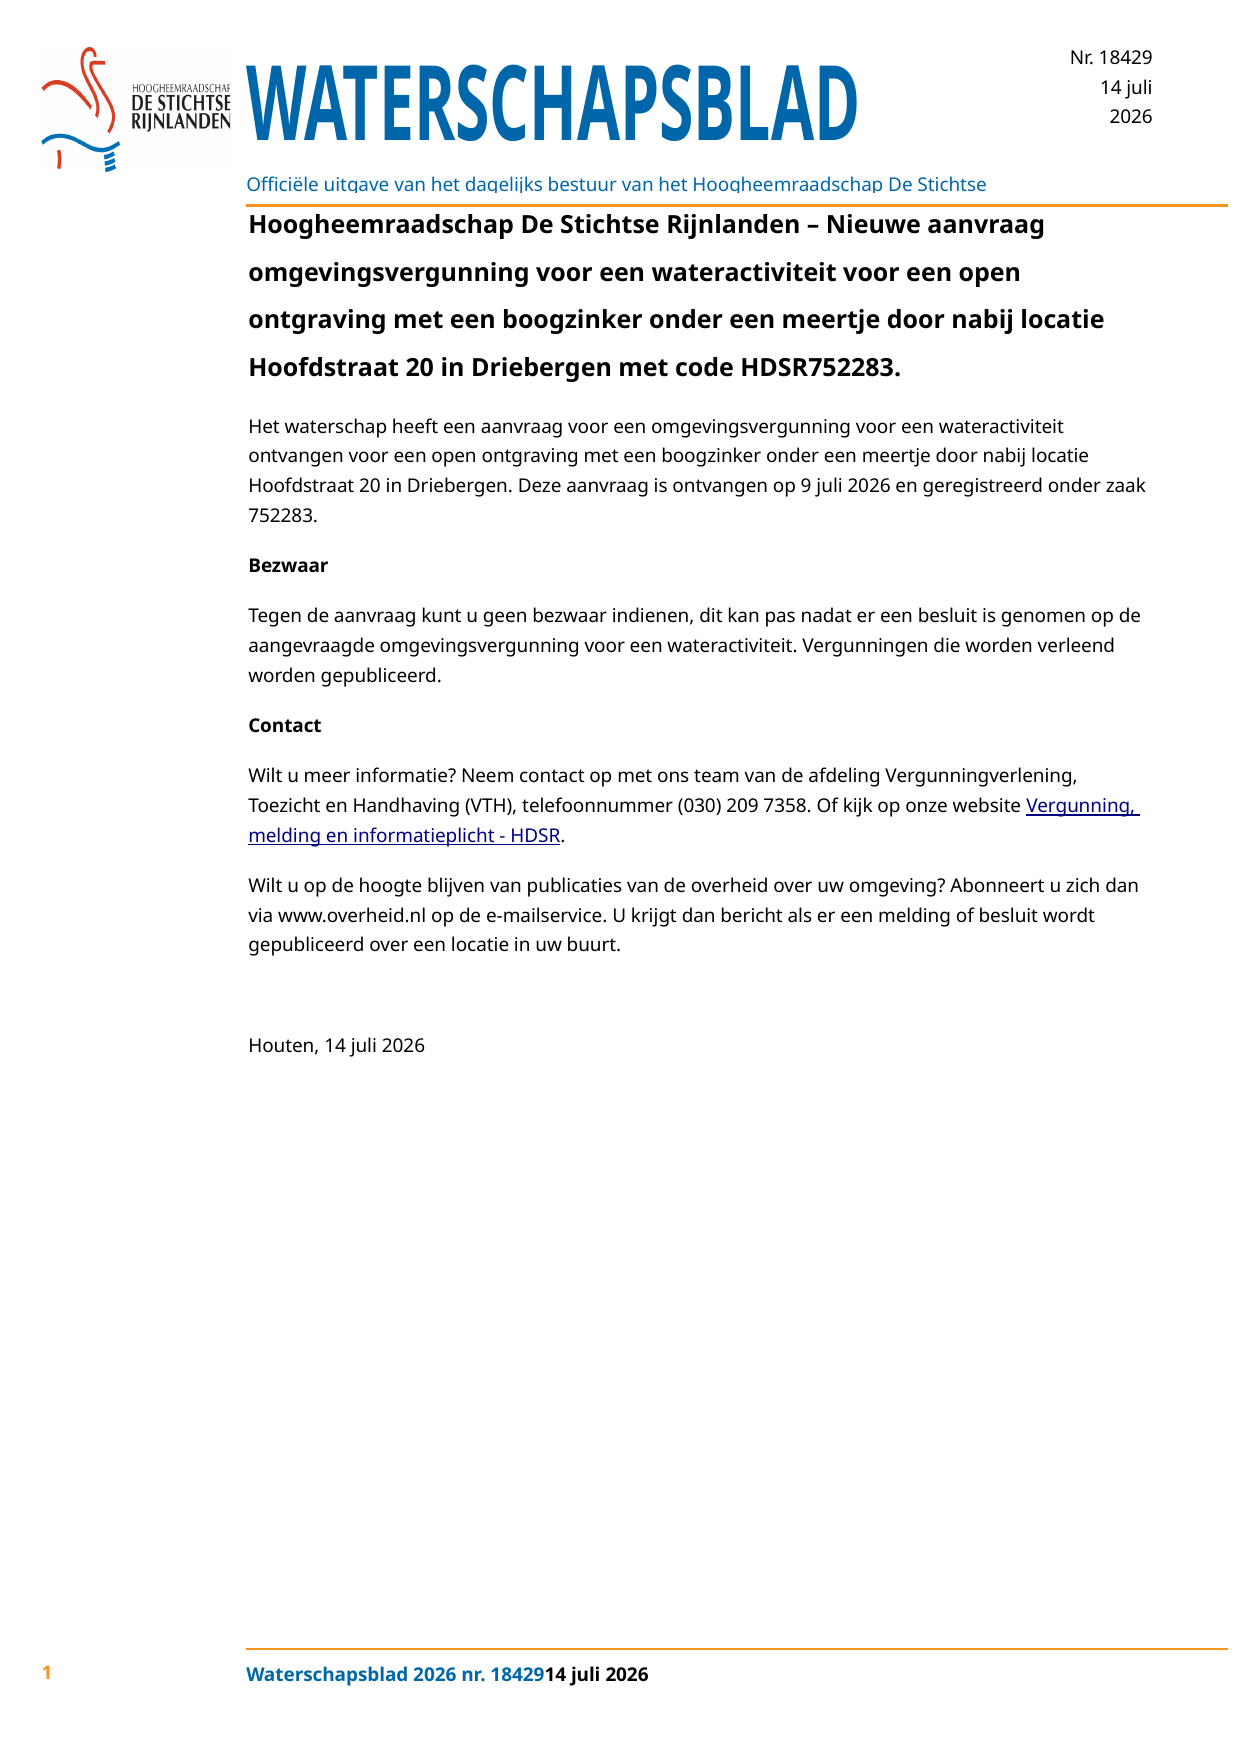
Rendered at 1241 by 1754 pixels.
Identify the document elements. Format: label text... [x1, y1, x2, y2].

text Hoogheemraadschap De Stichtse Rijnlanden – Nieuwe aanvraag omgevingsvergunning voor een wateractiviteit voor een open ontgraving met een boogzinker onder een meertje door nabij locatie Hoofdstraat 20 in Driebergen met code HDSR752283. [248, 207, 1152, 384]
text Houten, 14 juli 2026 [248, 1032, 1152, 1058]
picture [41, 47, 231, 172]
text Wilt u op de hoogte blijven van publicaties van de overheid over uw omgeving? Abonneert u zich dan via www.overheid.nl op de e-mailservice. U krijgt dan bericht als er een melding of besluit wordt gepubliceerd over een locatie in uw buurt. [248, 872, 1152, 957]
text Bezwaar [248, 552, 1152, 578]
text Tegen de aanvraag kunt u geen bezwaar indienen, dit kan pas nadat er een besluit is genomen op de aangevraagde omgevingsvergunning voor een wateractiviteit. Vergunningen die worden verleend worden gepubliceerd. [248, 603, 1152, 688]
text Contact [248, 712, 1152, 738]
text Het waterschap heeft een aanvraag voor een omgevingsvergunning voor een wateractiviteit ontvangen voor een open ontgraving met een boogzinker onder een meertje door nabij locatie Hoofdstraat 20 in Driebergen. Deze aanvraag is ontvangen op 9 juli 2026 en geregistreerd onder zaak 752283. [248, 413, 1152, 528]
text Wilt u meer informatie? Neem contact op met ons team van de afdeling Vergunningverlening, Toezicht en Handhaving (VTH), telefoonnummer (030) 209 7358. Of kijk op onze website Vergunning, melding en informatieplicht - HDSR. [248, 763, 1152, 848]
